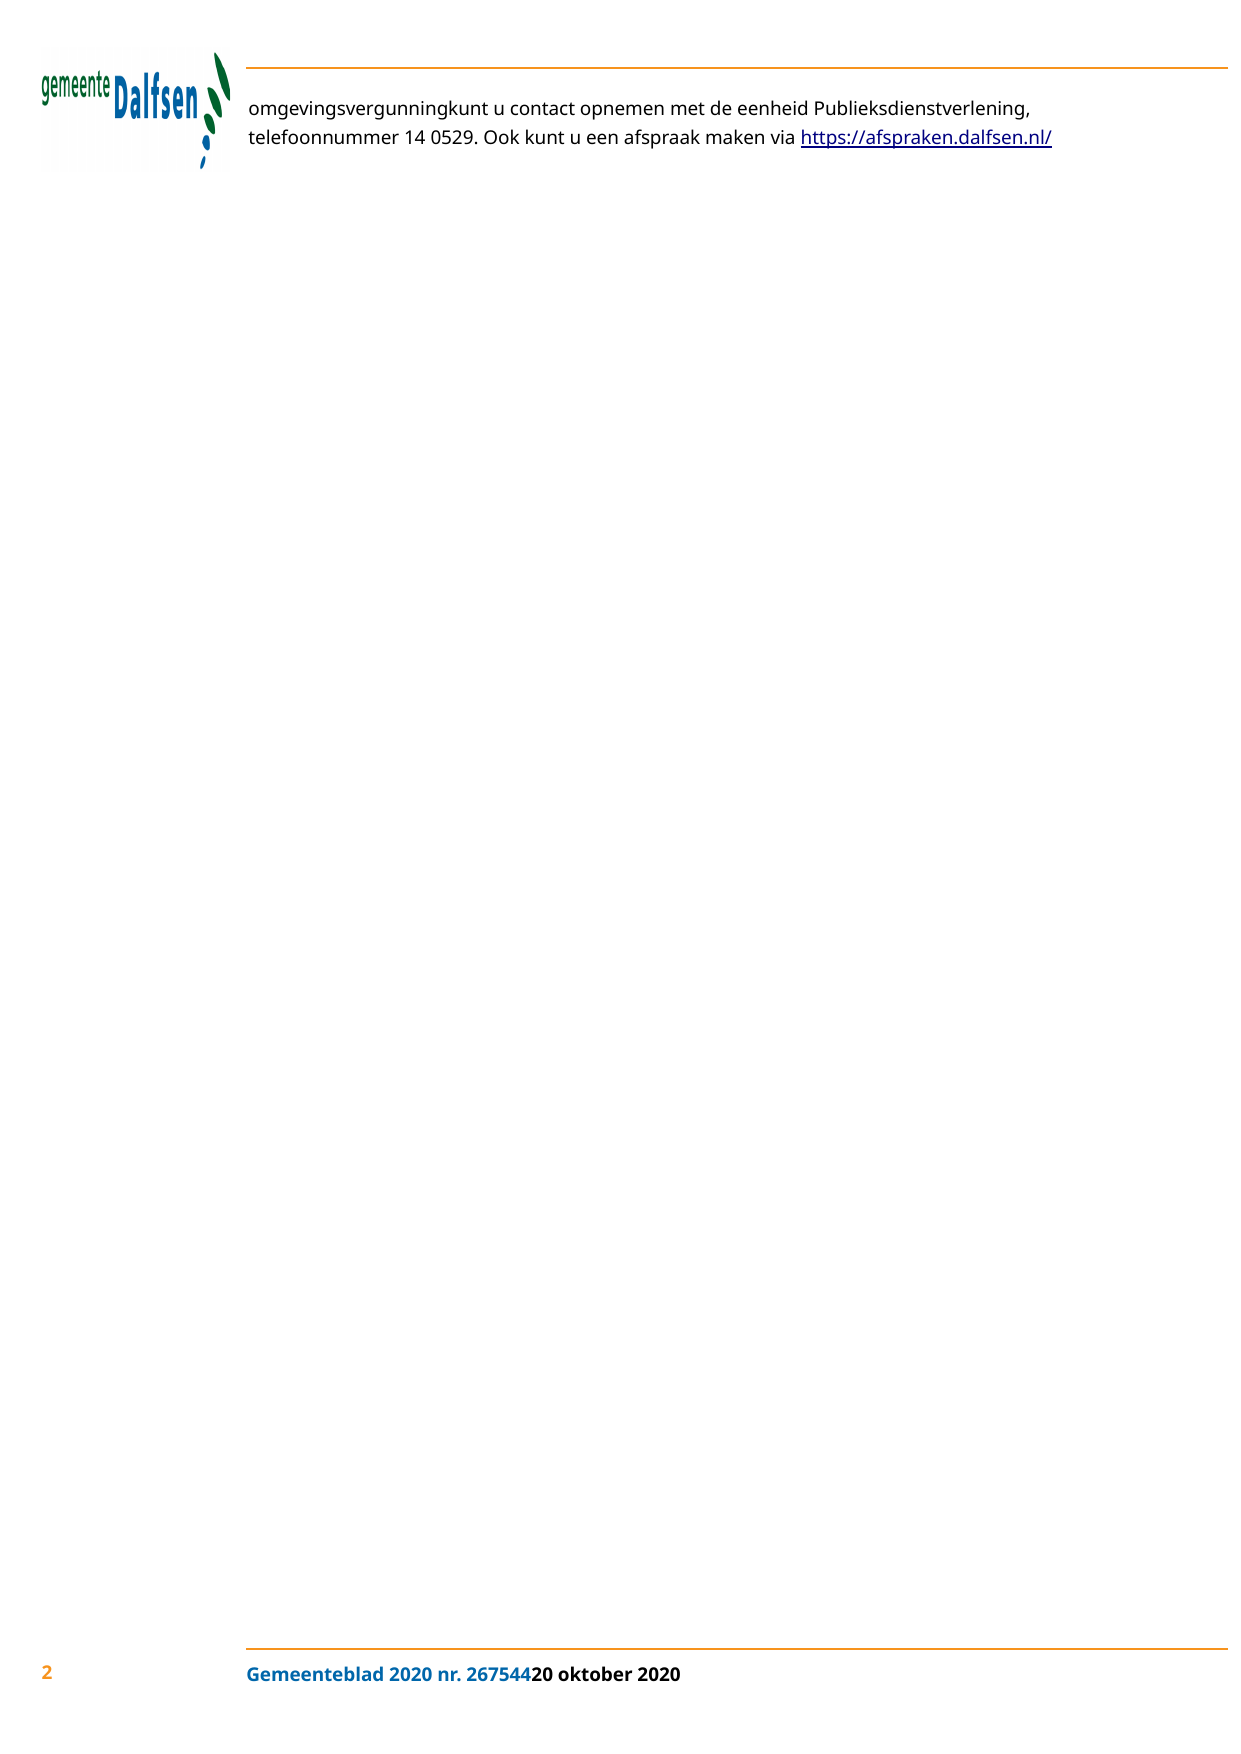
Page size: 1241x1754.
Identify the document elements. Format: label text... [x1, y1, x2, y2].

text omgevingsvergunningkunt u contact opnemen met de eenheid Publieksdienstverlening, telefoonnummer 14 0529. Ook kunt u een afspraak maken via https://afspraken.dalfsen.nl/ [248, 95, 1152, 150]
picture [41, 47, 231, 172]
